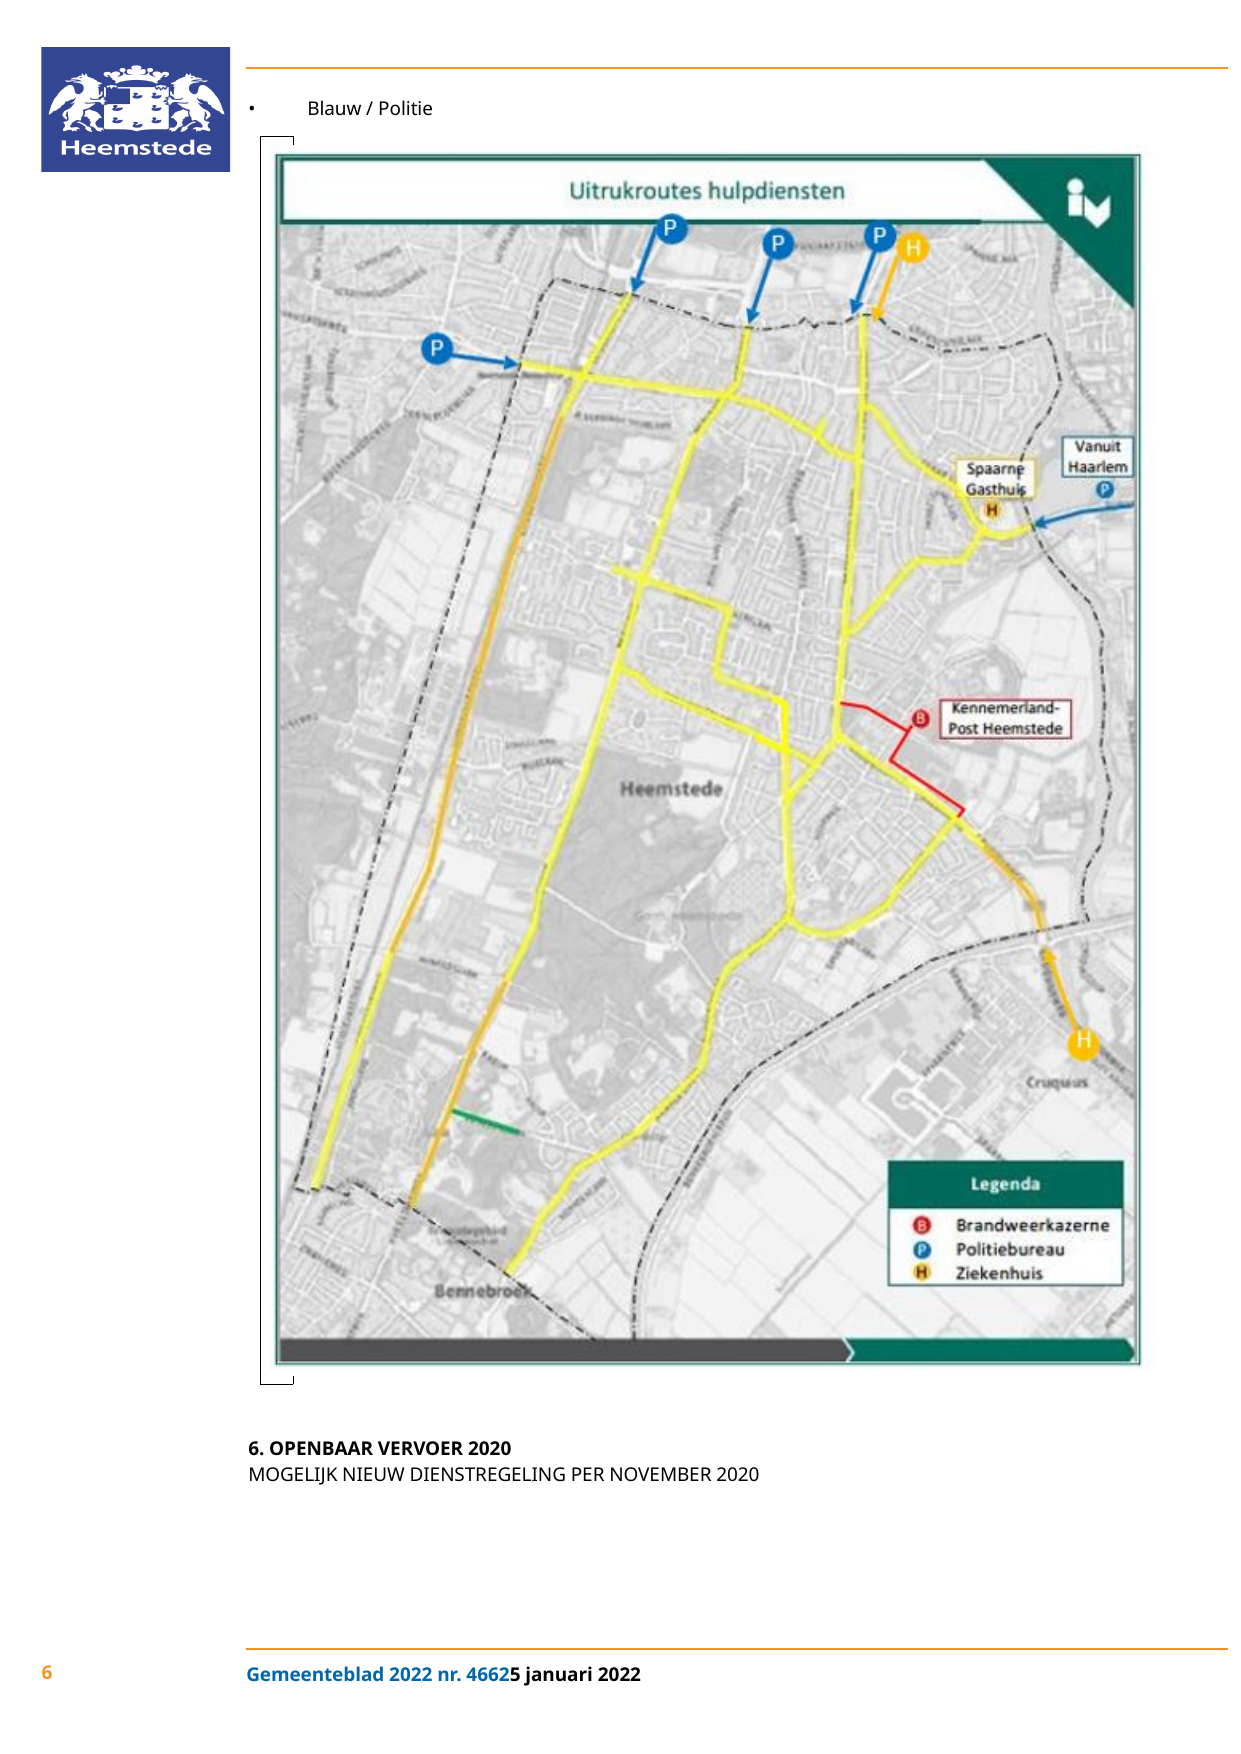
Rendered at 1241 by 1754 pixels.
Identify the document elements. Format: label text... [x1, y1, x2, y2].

text MOGELIJK NIEUW DIENSTREGELING PER NOVEMBER 2020 [248, 1461, 1152, 1487]
text 6. OPENBAAR VERVOER 2020 [248, 1435, 1152, 1461]
picture [41, 47, 231, 172]
picture [268, 145, 1155, 1376]
list Blauw / Politie [248, 95, 1152, 121]
